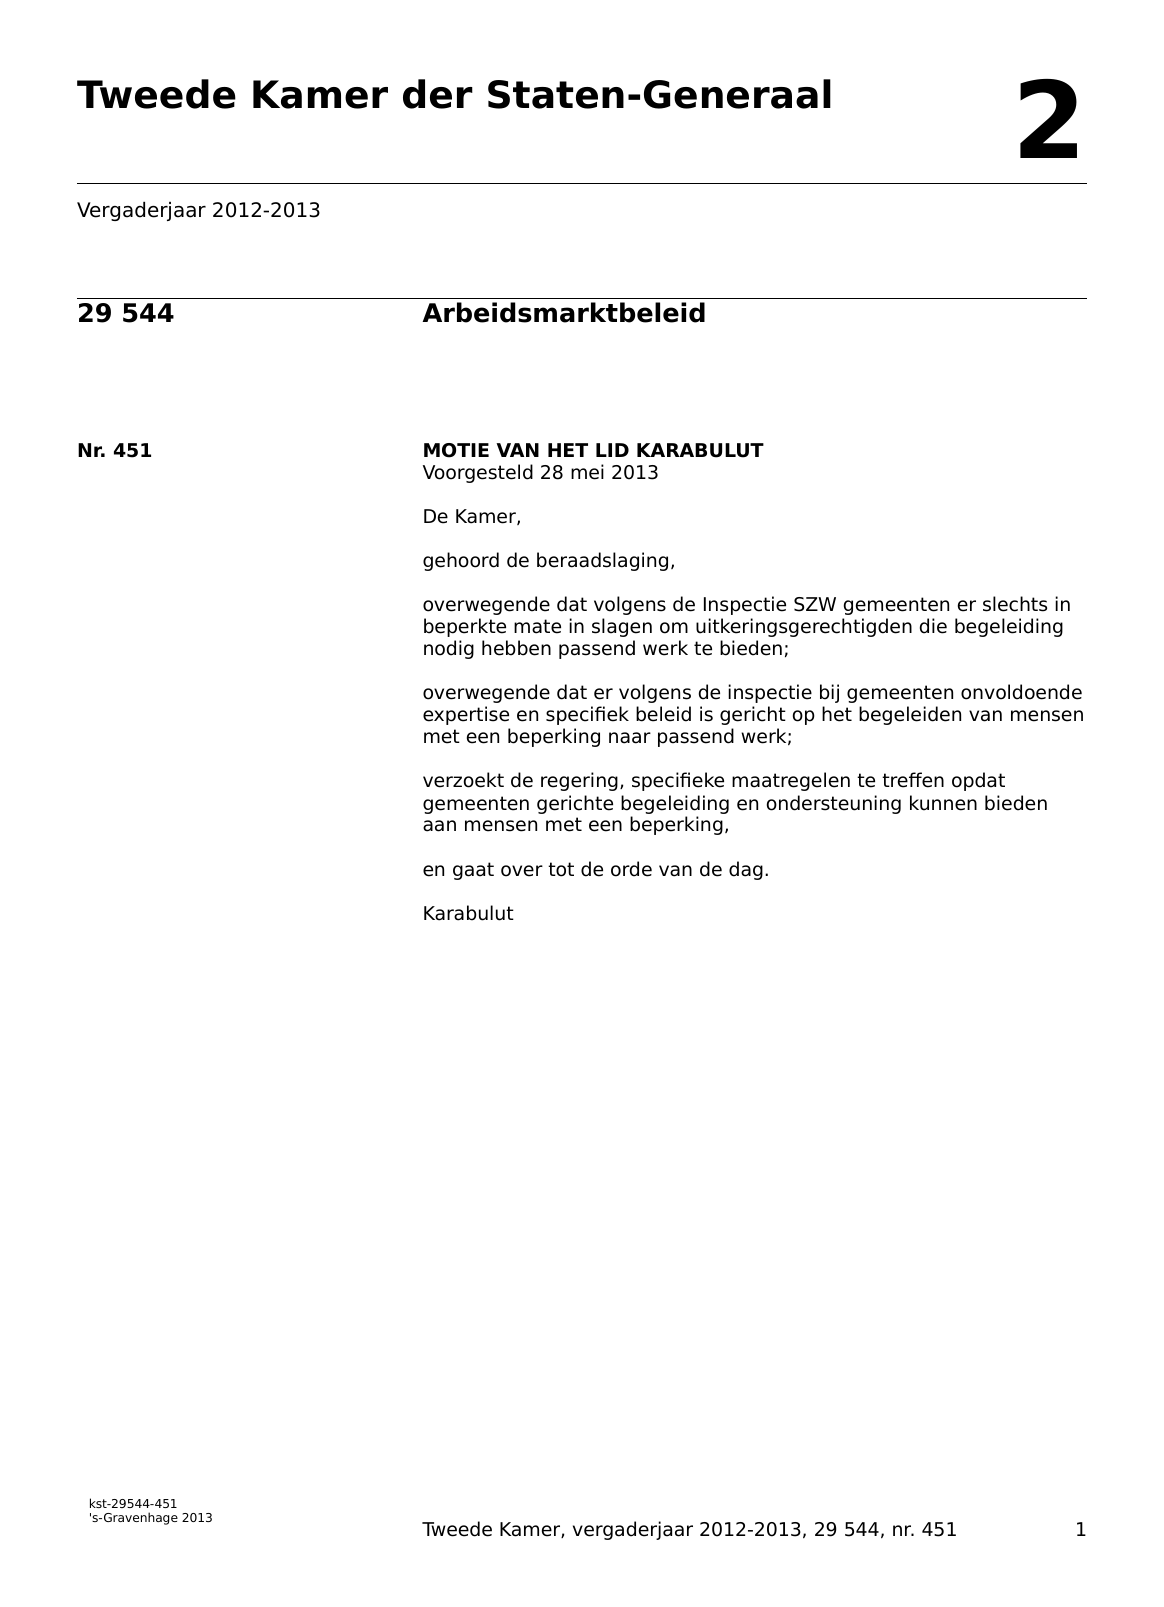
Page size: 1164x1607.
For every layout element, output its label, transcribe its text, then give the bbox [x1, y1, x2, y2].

subtitle 29 544 Arbeidsmarktbeleid [77, 299, 1087, 329]
table_header Tweede Kamer der Staten-Generaal [77, 59, 886, 183]
text overwegende dat volgens de Inspectie SZW gemeenten er slechts in beperkte mate in slagen om uitkeringsgerechtigden die begeleiding nodig hebben passend werk te bieden; [422, 594, 1087, 660]
text De Kamer, [422, 506, 1087, 528]
text verzoekt de regering, specifieke maatregelen te treffen opdat gemeenten gerichte begeleiding en ondersteuning kunnen bieden aan mensen met een beperking, [422, 770, 1087, 836]
text en gaat over tot de orde van de dag. [422, 858, 1087, 881]
text overwegende dat er volgens de inspectie bij gemeenten onvoldoende expertise en specifiek beleid is gericht op het begeleiden van mensen met een beperking naar passend werk; [422, 682, 1087, 748]
text Voorgesteld 28 mei 2013 [422, 462, 1087, 484]
text 's-Gravenhage 2013 [88, 1511, 323, 1525]
subtitle Nr. 451 MOTIE VAN HET LID KARABULUT [77, 440, 1087, 462]
table_cell Vergaderjaar 2012-2013 [77, 184, 1087, 298]
table_header 2 [886, 59, 1087, 183]
text Karabulut [422, 903, 1087, 925]
text kst-29544-451 [88, 1497, 323, 1511]
text gehoord de beraadslaging, [422, 550, 1087, 572]
